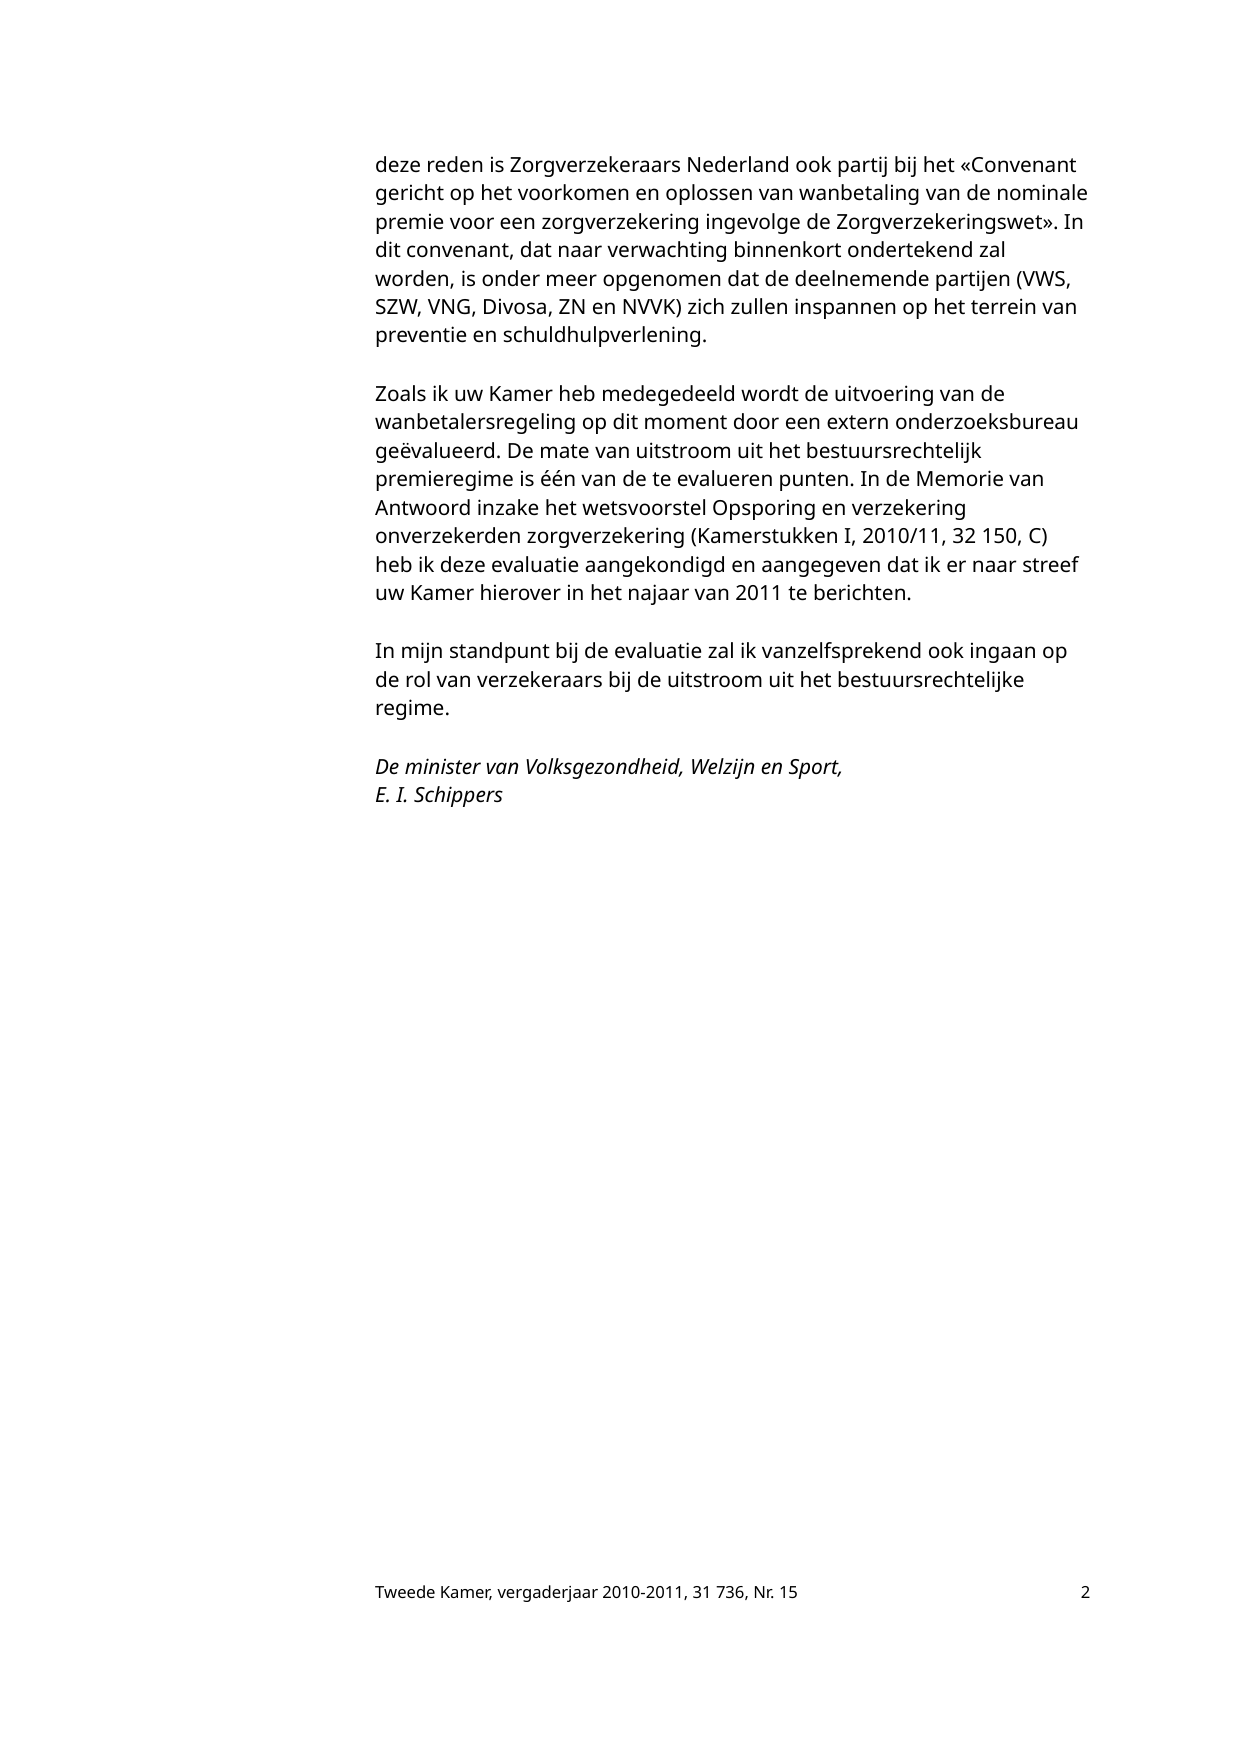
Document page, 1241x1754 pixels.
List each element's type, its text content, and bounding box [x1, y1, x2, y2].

text deze reden is Zorgverzekeraars Nederland ook partij bij het «Convenant gericht op het voorkomen en oplossen van wanbetaling van de nominale premie voor een zorgverzekering ingevolge de Zorgverzekeringswet». In dit convenant, dat naar verwachting binnenkort ondertekend zal worden, is onder meer opgenomen dat de deelnemende partijen (VWS, SZW, VNG, Divosa, ZN en NVVK) zich zullen inspannen op het terrein van preventie en schuldhulpverlening. [375, 150, 1090, 349]
text E. I. Schippers [375, 780, 1090, 809]
text De minister van Volksgezondheid, Welzijn en Sport, [375, 752, 1090, 780]
text Zoals ik uw Kamer heb medegedeeld wordt de uitvoering van de wanbetalersregeling op dit moment door een extern onderzoeksbureau geëvalueerd. De mate van uitstroom uit het bestuursrechtelijk premieregime is één van de te evalueren punten. In de Memorie van Antwoord inzake het wetsvoorstel Opsporing en verzekering onverzekerden zorgverzekering (Kamerstukken I, 2010/11, 32 150, C) heb ik deze evaluatie aangekondigd en aangegeven dat ik er naar streef uw Kamer hierover in het najaar van 2011 te berichten. [375, 379, 1090, 607]
text In mijn standpunt bij de evaluatie zal ik vanzelfsprekend ook ingaan op de rol van verzekeraars bij de uitstroom uit het bestuursrechtelijke regime. [375, 637, 1090, 722]
